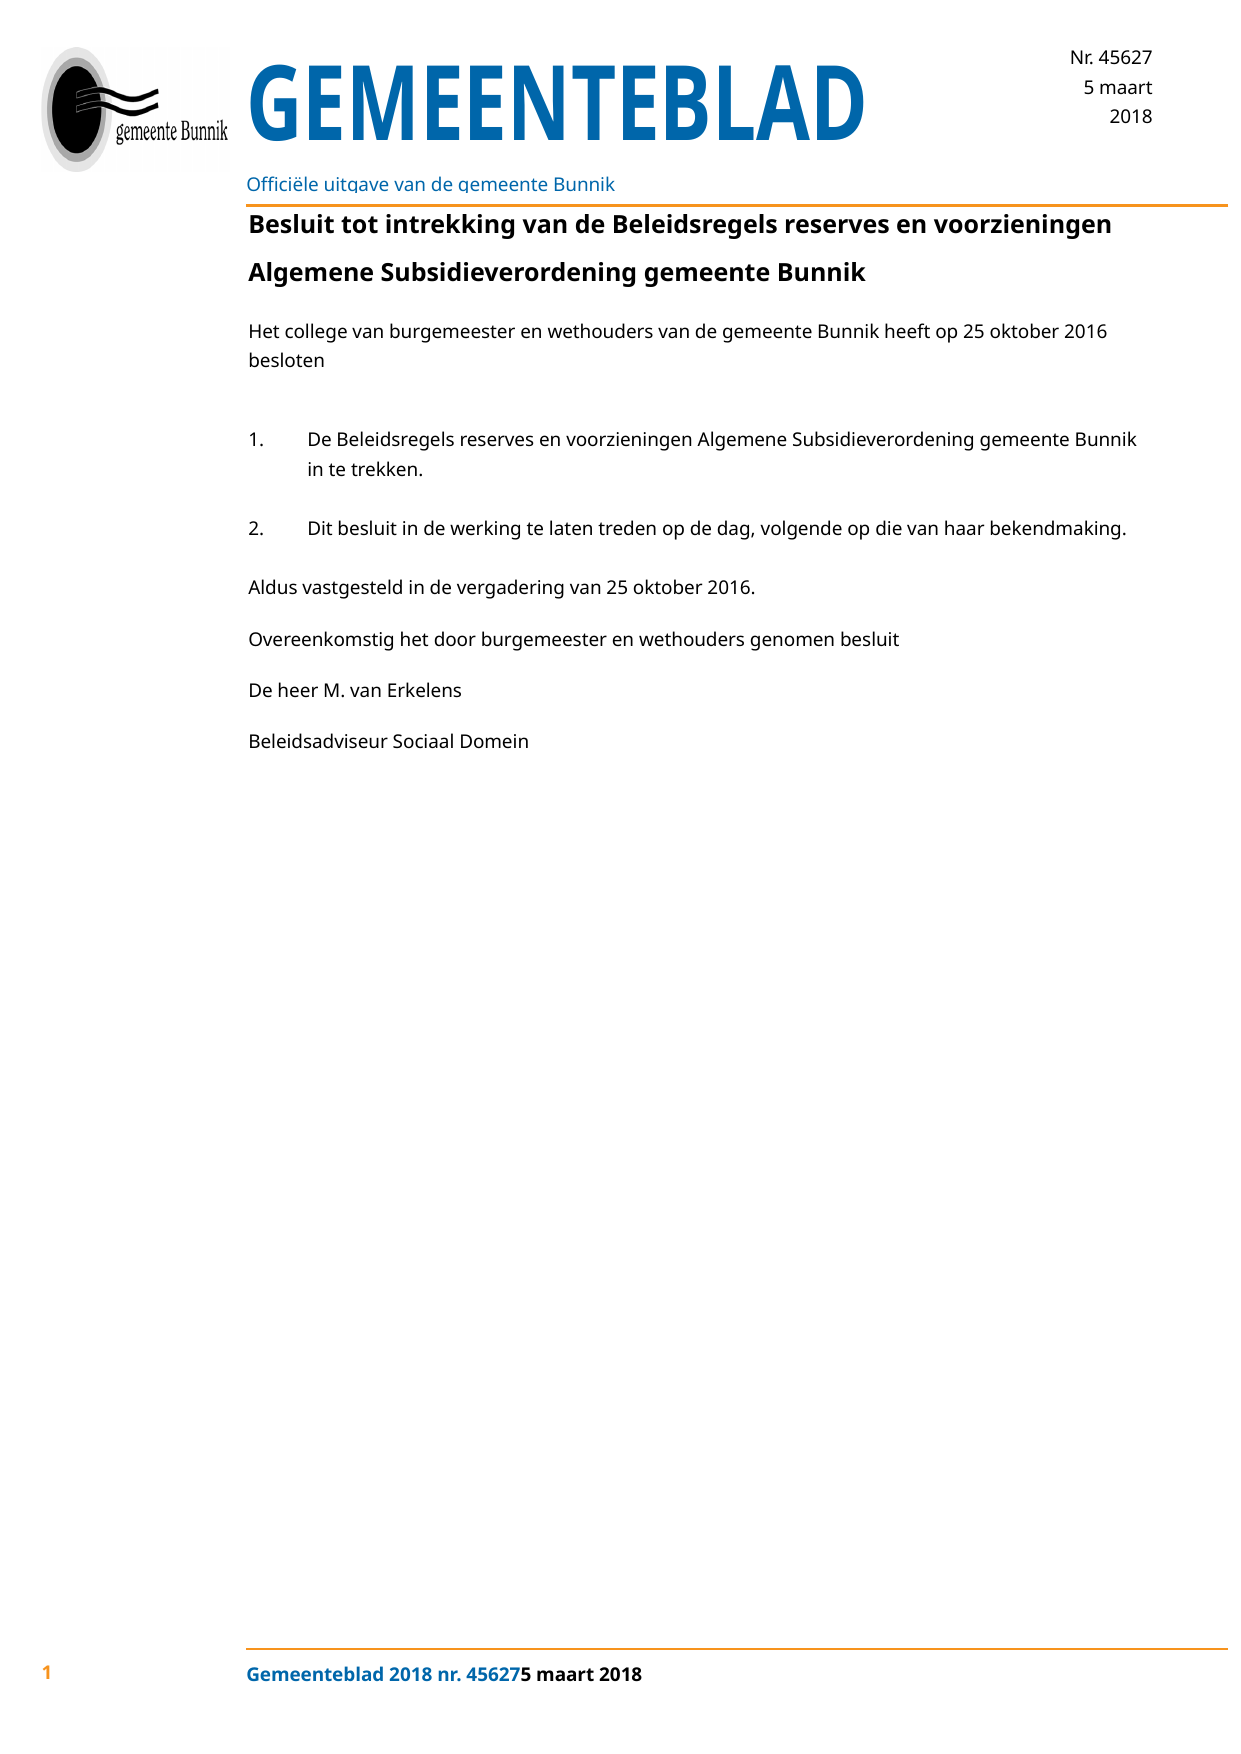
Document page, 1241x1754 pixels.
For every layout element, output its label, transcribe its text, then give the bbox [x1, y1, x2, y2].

text Aldus vastgesteld in de vergadering van 25 oktober 2016. [248, 574, 1152, 600]
text Overeenkomstig het door burgemeester en wethouders genomen besluit [248, 626, 1152, 651]
text De heer M. van Erkelens [248, 677, 1152, 703]
picture [41, 47, 231, 172]
text Het college van burgemeester en wethouders van de gemeente Bunnik heeft op 25 oktober 2016 besloten [248, 318, 1152, 373]
text Besluit tot intrekking van de Beleidsregels reserves en voorzieningen Algemene Subsidieverordening gemeente Bunnik [248, 207, 1152, 288]
text Beleidsadviseur Sociaal Domein [248, 729, 1152, 754]
list Dit besluit in de werking te laten treden op de dag, volgende op die van haar bekendmaking. [248, 515, 1152, 541]
list De Beleidsregels reserves en voorzieningen Algemene Subsidieverordening gemeente Bunnik in te trekken. [248, 426, 1152, 482]
